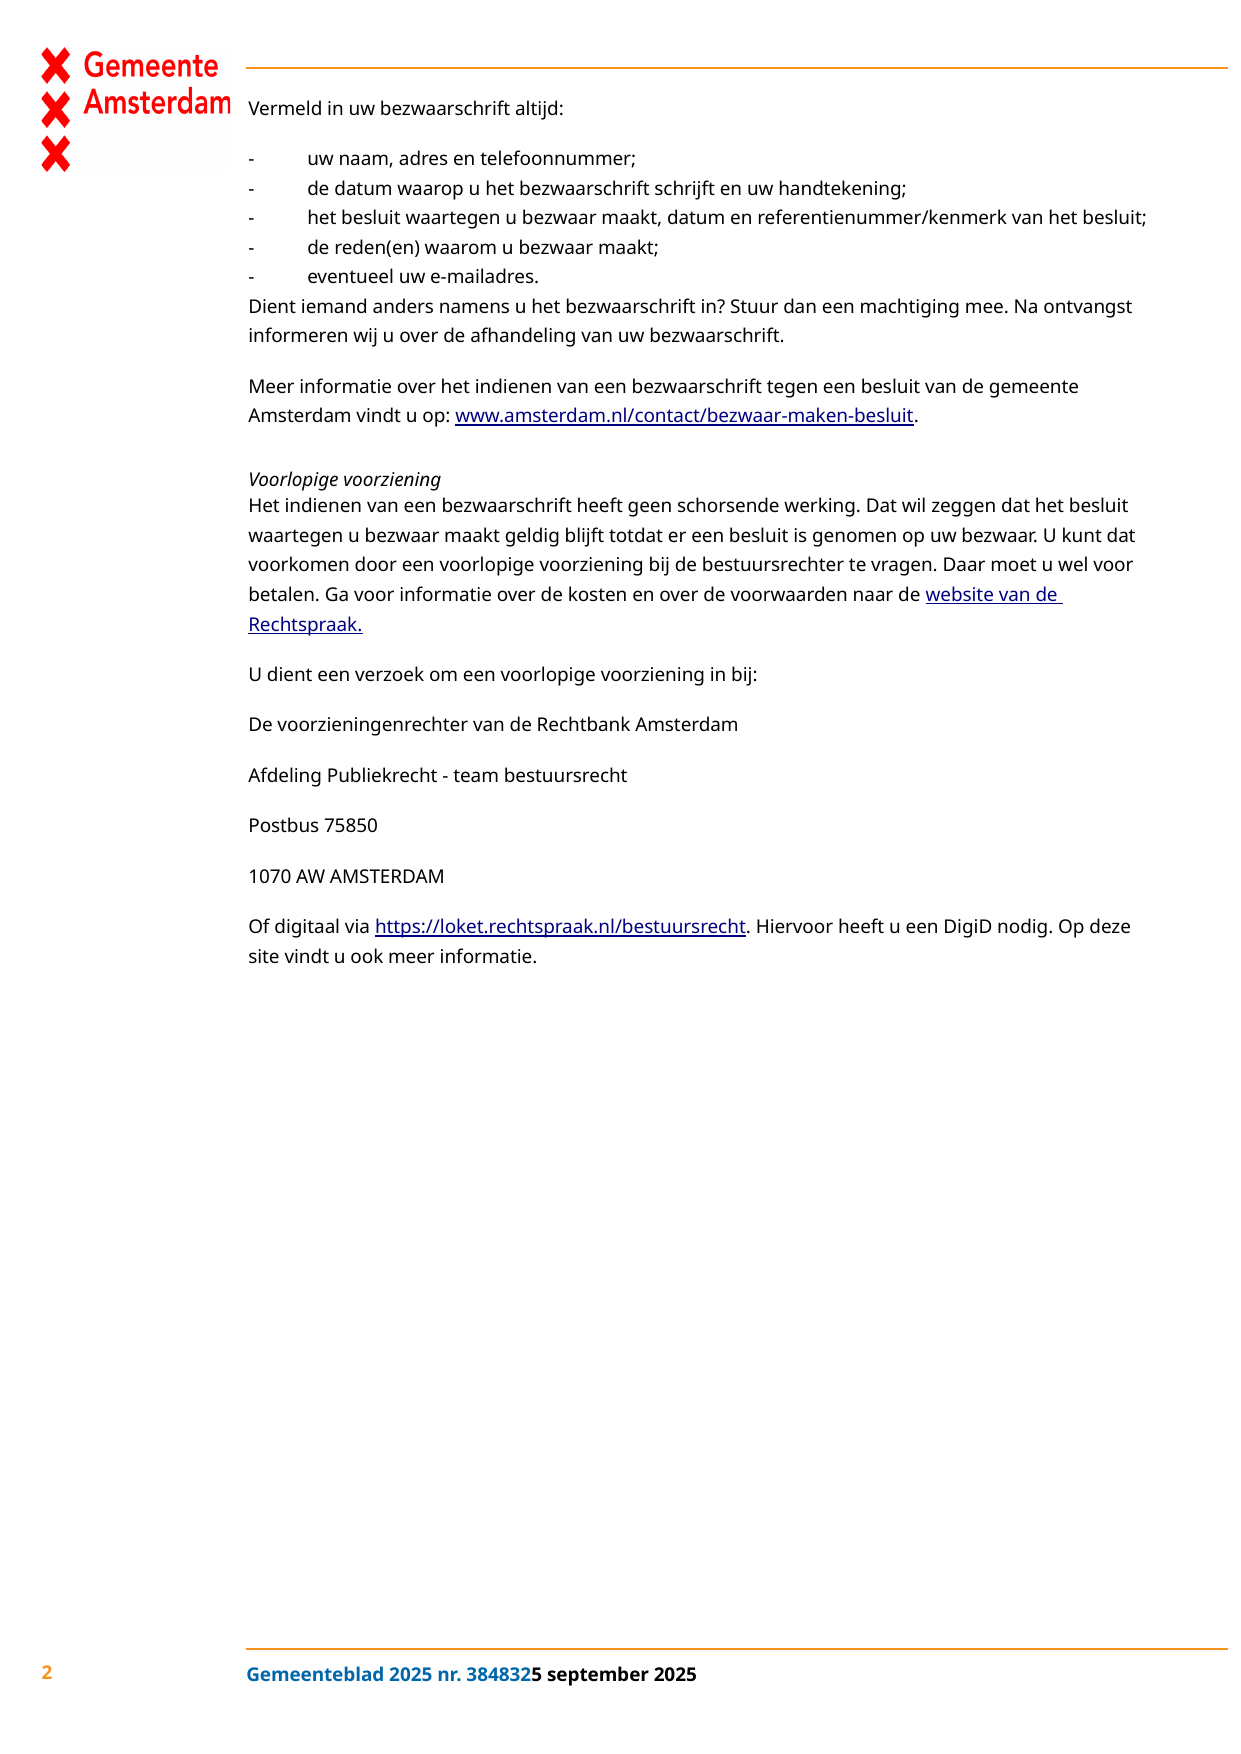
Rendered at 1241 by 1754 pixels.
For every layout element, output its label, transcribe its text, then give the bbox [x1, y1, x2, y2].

text Of digitaal via https://loket.rechtspraak.nl/bestuursrecht. Hiervoor heeft u een DigiD nodig. Op deze site vindt u ook meer informatie. [248, 913, 1152, 968]
list uw naam, adres en telefoonnummer; [248, 145, 1152, 171]
text De voorzieningenrechter van de Rechtbank Amsterdam [248, 712, 1152, 737]
picture [41, 47, 231, 172]
text Afdeling Publiekrecht - team bestuursrecht [248, 762, 1152, 788]
text 1070 AW AMSTERDAM [248, 863, 1152, 888]
text Het indienen van een bezwaarschrift heeft geen schorsende werking. Dat wil zeggen dat het besluit waartegen u bezwaar maakt geldig blijft totdat er een besluit is genomen op uw bezwaar. U kunt dat voorkomen door een voorlopige voorziening bij de bestuursrechter te vragen. Daar moet u wel voor betalen. Ga voor informatie over de kosten en over de voorwaarden naar de website van de Rechtspraak. [248, 492, 1152, 636]
list de reden(en) waarom u bezwaar maakt; [248, 234, 1152, 260]
list het besluit waartegen u bezwaar maakt, datum en referentienummer/kenmerk van het besluit; [248, 204, 1152, 230]
text U dient een verzoek om een voorlopige voorziening in bij: [248, 661, 1152, 687]
list de datum waarop u het bezwaarschrift schrijft en uw handtekening; [248, 175, 1152, 201]
list eventueel uw e-mailadres. [248, 263, 1152, 289]
text Postbus 75850 [248, 812, 1152, 838]
text Meer informatie over het indienen van een bezwaarschrift tegen een besluit van de gemeente Amsterdam vindt u op: www.amsterdam.nl/contact/bezwaar-maken-besluit. [248, 373, 1152, 428]
text Voorlopige voorziening [248, 467, 1152, 492]
text Vermeld in uw bezwaarschrift altijd: [248, 95, 1152, 121]
text Dient iemand anders namens u het bezwaarschrift in? Stuur dan een machtiging mee. Na ontvangst informeren wij u over de afhandeling van uw bezwaarschrift. [248, 293, 1152, 348]
